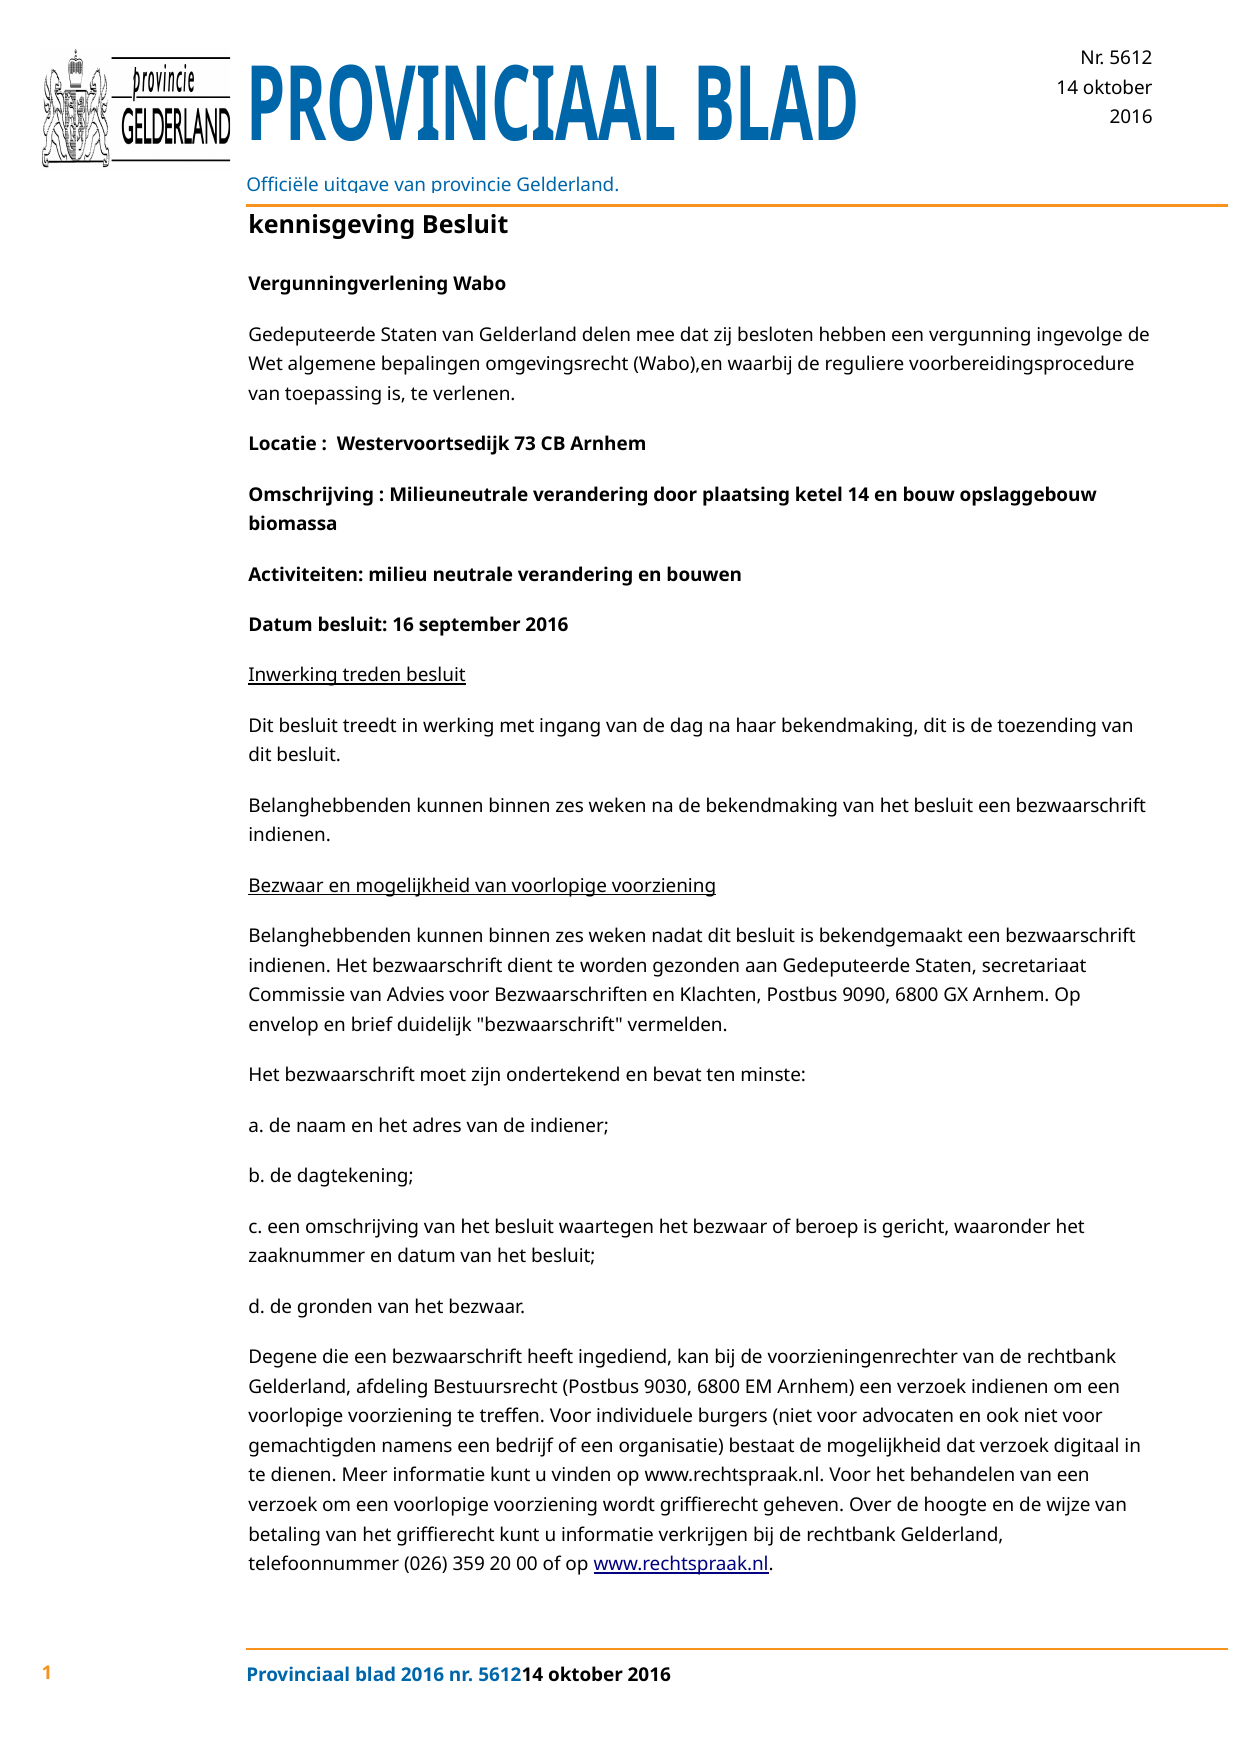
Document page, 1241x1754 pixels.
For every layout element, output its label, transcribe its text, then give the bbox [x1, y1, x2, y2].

picture [41, 47, 231, 172]
text Gedeputeerde Staten van Gelderland delen mee dat zij besloten hebben een vergunning ingevolge de Wet algemene bepalingen omgevingsrecht (Wabo),en waarbij de reguliere voorbereidingsprocedure van toepassing is, te verlenen. [248, 321, 1152, 406]
text Belanghebbenden kunnen binnen zes weken nadat dit besluit is bekendgemaakt een bezwaarschrift indienen. Het bezwaarschrift dient te worden gezonden aan Gedeputeerde Staten, secretariaat Commissie van Advies voor Bezwaarschriften en Klachten, Postbus 9090, 6800 GX Arnhem. Op envelop en brief duidelijk "bezwaarschrift" vermelden. [248, 922, 1152, 1037]
text d. de gronden van het bezwaar. [248, 1293, 1152, 1318]
text a. de naam en het adres van de indiener; [248, 1112, 1152, 1138]
text Datum besluit: 16 september 2016 [248, 611, 1152, 637]
text c. een omschrijving van het besluit waartegen het bezwaar of beroep is gericht, waaronder het zaaknummer en datum van het besluit; [248, 1213, 1152, 1268]
text Het bezwaarschrift moet zijn ondertekend en bevat ten minste: [248, 1062, 1152, 1087]
text Bezwaar en mogelijkheid van voorlopige voorziening [248, 872, 1152, 898]
text Omschrijving : Milieuneutrale verandering door plaatsing ketel 14 en bouw opslaggebouw biomassa [248, 481, 1152, 536]
text Inwerking treden besluit [248, 662, 1152, 687]
text kennisgeving Besluit [248, 207, 1152, 241]
text Locatie : Westervoortsedijk 73 CB Arnhem [248, 430, 1152, 456]
text b. de dagtekening; [248, 1162, 1152, 1188]
text Vergunningverlening Wabo [248, 270, 1152, 296]
text Belanghebbenden kunnen binnen zes weken na de bekendmaking van het besluit een bezwaarschrift indienen. [248, 792, 1152, 847]
text Degene die een bezwaarschrift heeft ingediend, kan bij de voorzieningenrechter van de rechtbank Gelderland, afdeling Bestuursrecht (Postbus 9030, 6800 EM Arnhem) een verzoek indienen om een voorlopige voorziening te treffen. Voor individuele burgers (niet voor advocaten en ook niet voor gemachtigden namens een bedrijf of een organisatie) bestaat de mogelijkheid dat verzoek digitaal in te dienen. Meer informatie kunt u vinden op www.rechtspraak.nl. Voor het behandelen van een verzoek om een voorlopige voorziening wordt griffierecht geheven. Over de hoogte en de wijze van betaling van het griffierecht kunt u informatie verkrijgen bij de rechtbank Gelderland, telefoonnummer (026) 359 20 00 of op www.rechtspraak.nl. [248, 1343, 1152, 1576]
text Activiteiten: milieu neutrale verandering en bouwen [248, 561, 1152, 586]
text Dit besluit treedt in werking met ingang van de dag na haar bekendmaking, dit is de toezending van dit besluit. [248, 712, 1152, 767]
